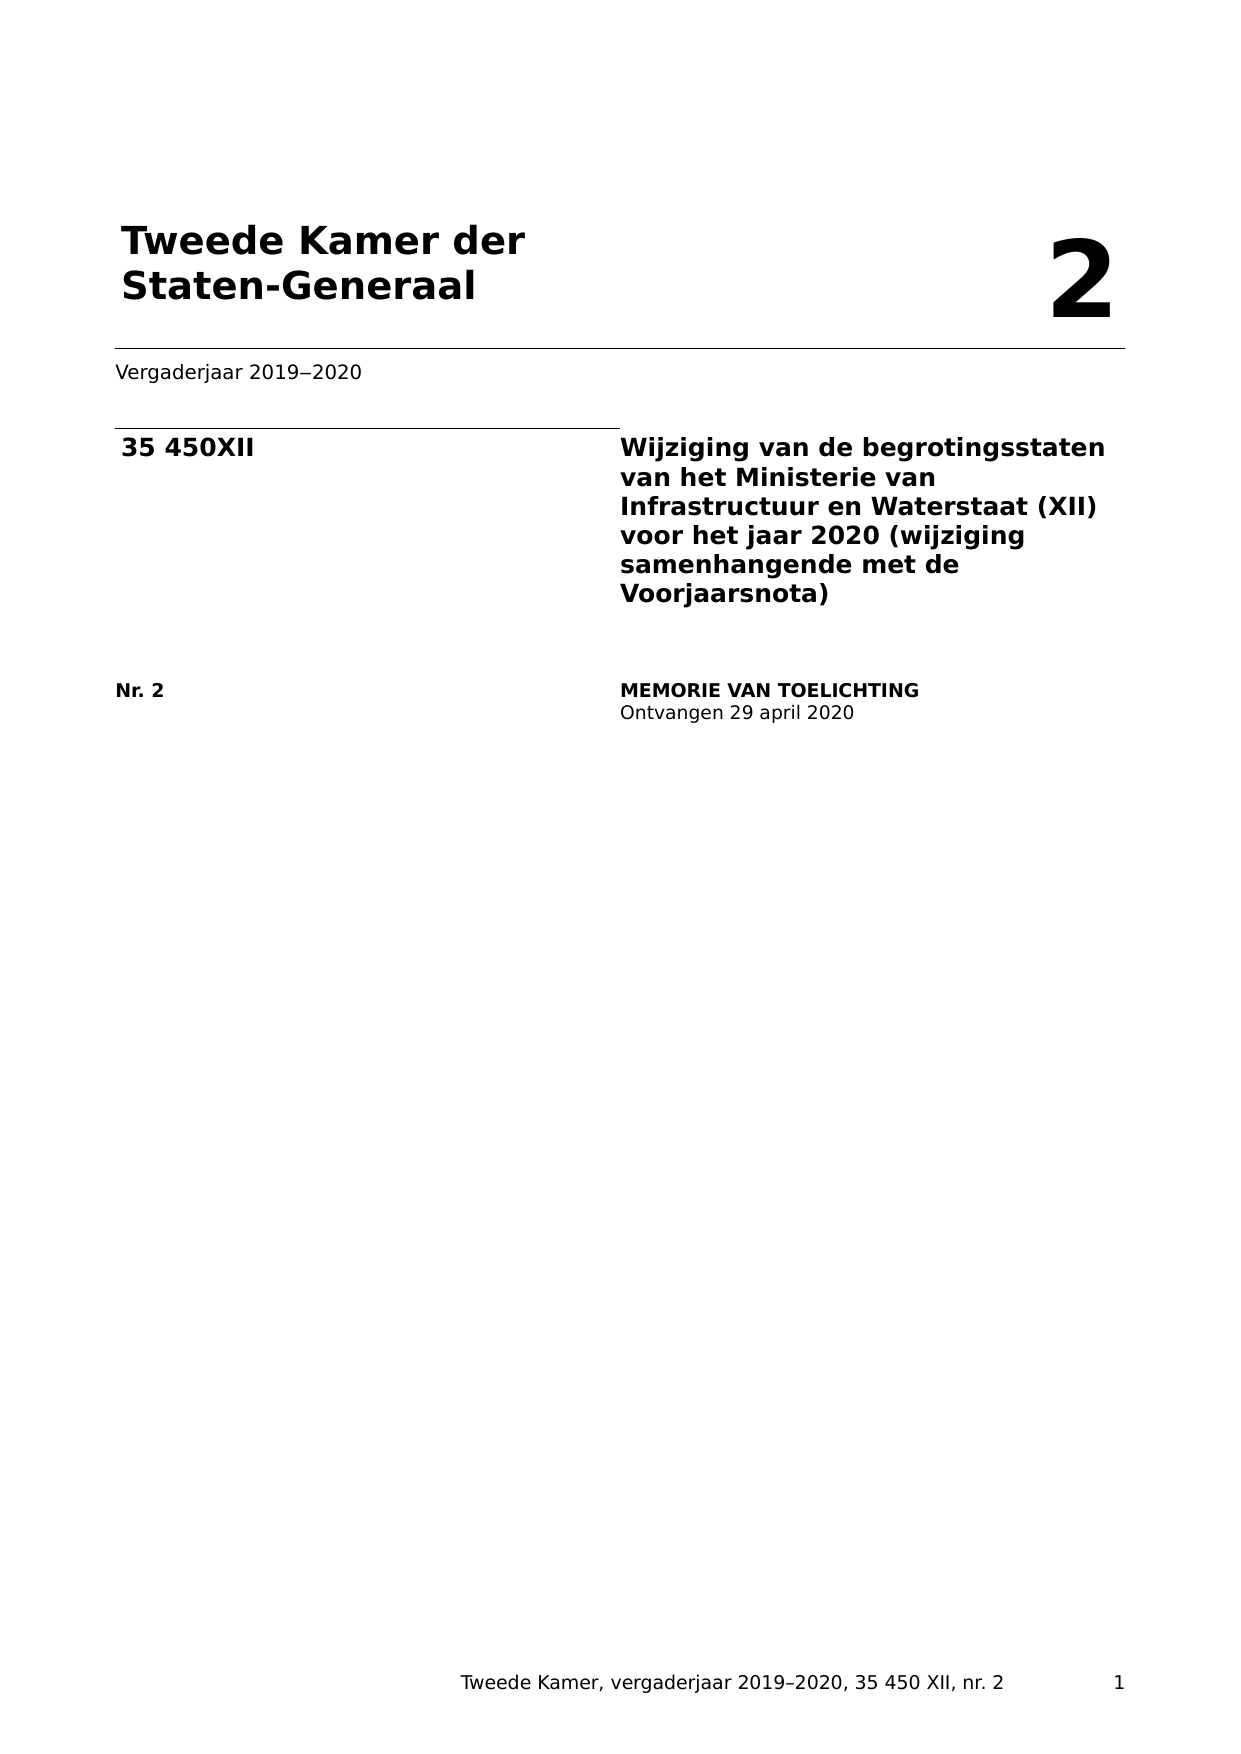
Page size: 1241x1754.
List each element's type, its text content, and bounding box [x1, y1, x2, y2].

table_header MEMORIE VAN TOELICHTING Ontvangen 29 april 2020 [620, 680, 1125, 746]
table_header 2 [620, 213, 1125, 348]
table_header Nr. 2 [115, 680, 620, 746]
table_header Tweede Kamer der Staten-Generaal [115, 213, 620, 348]
table_cell Vergaderjaar 2019‒2020 [115, 349, 1125, 384]
table_header Wijziging van de begrotingsstaten van het Ministerie van Infrastructuur en Waterstaat (XII) voor het jaar 2020 (wijziging samenhangende met de Voorjaarsnota) [620, 428, 1125, 614]
table_header 35 450XII [115, 429, 620, 614]
